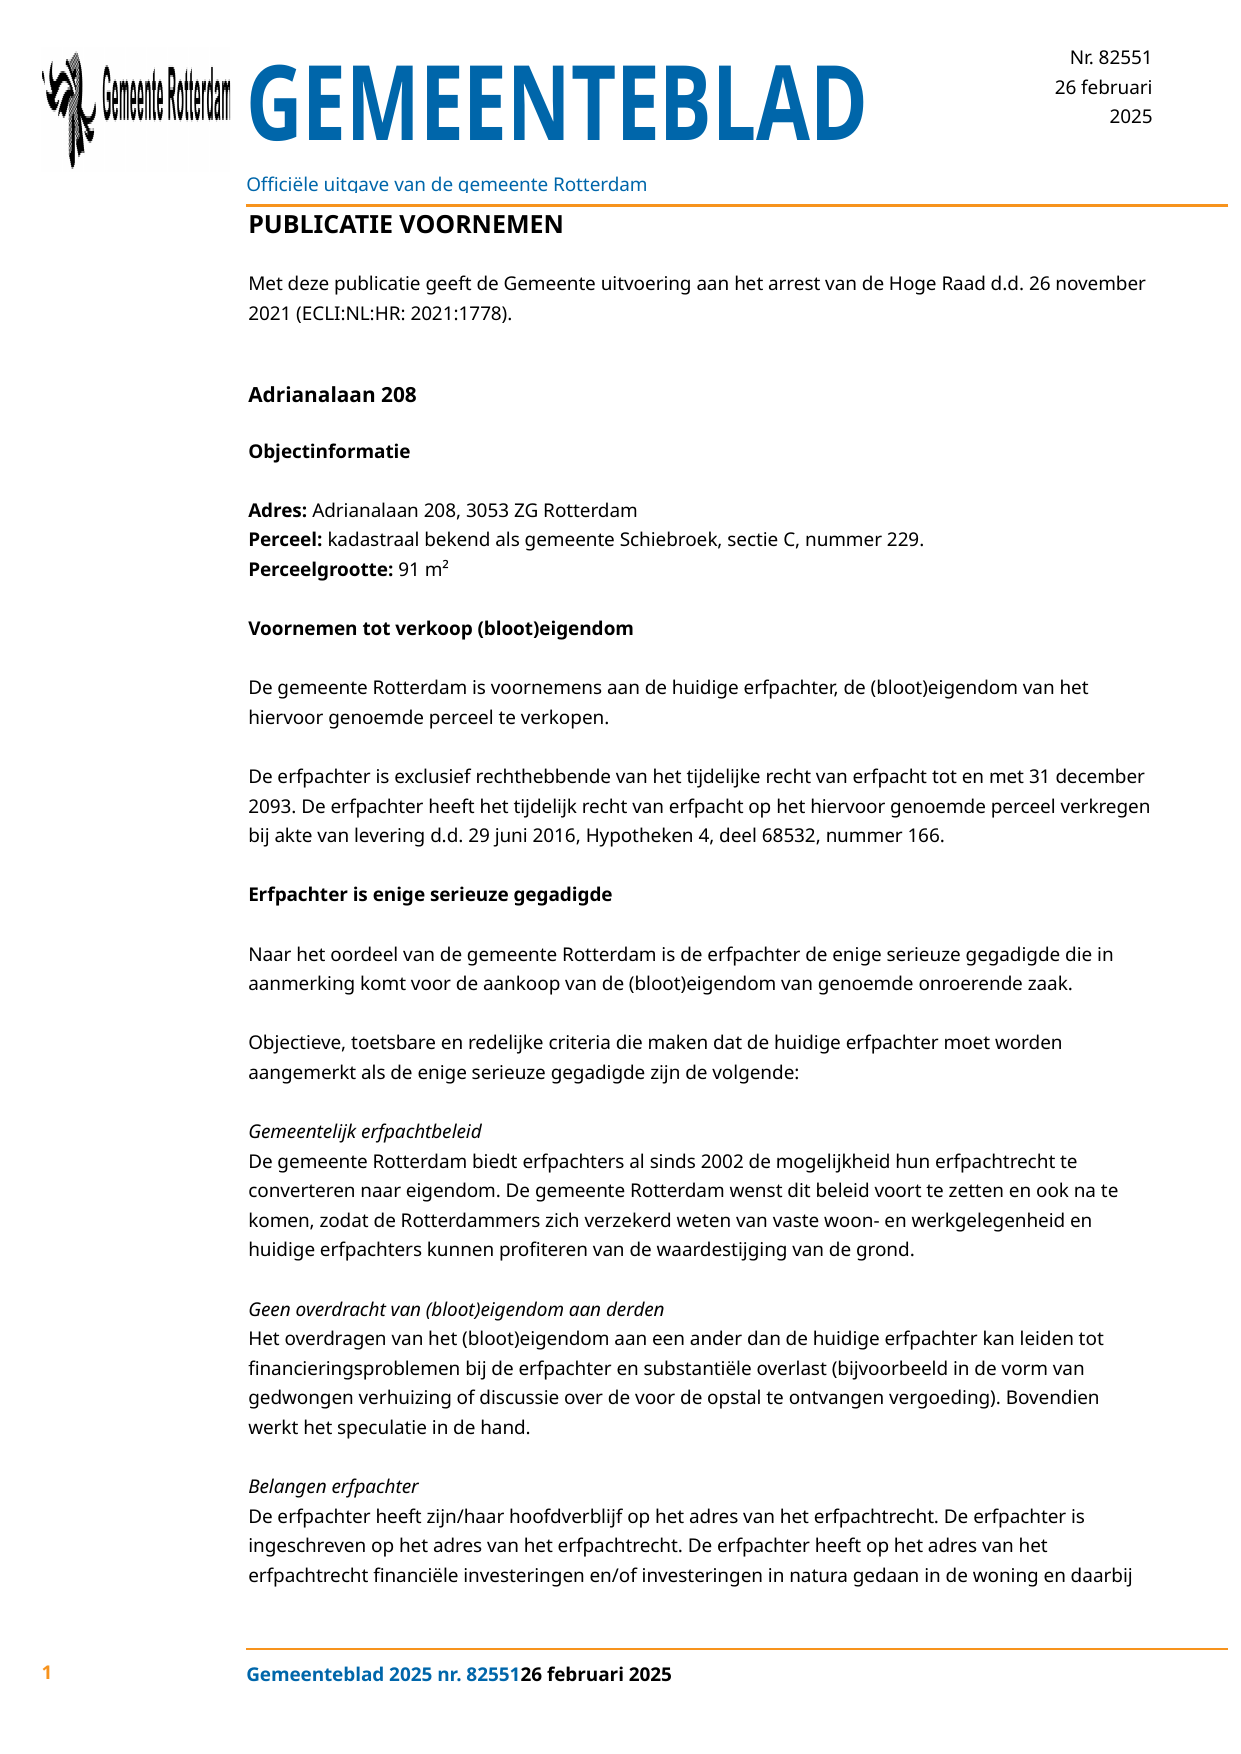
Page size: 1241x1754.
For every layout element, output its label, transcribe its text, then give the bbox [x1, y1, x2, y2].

text Objectinformatie [248, 438, 1152, 464]
text Adrianalaan 208 [248, 380, 1152, 408]
text De gemeente Rotterdam is voornemens aan de huidige erfpachter, de (bloot)eigendom van het hiervoor genoemde perceel te verkopen. [248, 674, 1152, 730]
text Geen overdracht van (bloot)eigendom aan derden [248, 1296, 1152, 1322]
text Naar het oordeel van de gemeente Rotterdam is de erfpachter de enige serieuze gegadigde die in aanmerking komt voor de aankoop van de (bloot)eigendom van genoemde onroerende zaak. [248, 941, 1152, 996]
text Het overdragen van het (bloot)eigendom aan een ander dan de huidige erfpachter kan leiden tot financieringsproblemen bij de erfpachter en substantiële overlast (bijvoorbeeld in de vorm van gedwongen verhuizing of discussie over de voor de opstal te ontvangen vergoeding). Bovendien werkt het speculatie in de hand. [248, 1325, 1152, 1440]
text PUBLICATIE VOORNEMEN [248, 207, 1152, 241]
text Voornemen tot verkoop (bloot)eigendom [248, 615, 1152, 641]
text Perceel: kadastraal bekend als gemeente Schiebroek, sectie C, nummer 229. [248, 527, 1152, 552]
text Adres: Adrianalaan 208, 3053 ZG Rotterdam [248, 497, 1152, 523]
text Gemeentelijk erfpachtbeleid [248, 1118, 1152, 1144]
picture [41, 47, 231, 172]
text De erfpachter is exclusief rechthebbende van het tijdelijke recht van erfpacht tot en met 31 december 2093. De erfpachter heeft het tijdelijk recht van erfpacht op het hiervoor genoemde perceel verkregen bij akte van levering d.d. 29 juni 2016, Hypotheken 4, deel 68532, nummer 166. [248, 763, 1152, 848]
text De gemeente Rotterdam biedt erfpachters al sinds 2002 de mogelijkheid hun erfpachtrecht te converteren naar eigendom. De gemeente Rotterdam wenst dit beleid voort te zetten en ook na te komen, zodat de Rotterdammers zich verzekerd weten van vaste woon- en werkgelegenheid en huidige erfpachters kunnen profiteren van de waardestijging van de grond. [248, 1148, 1152, 1262]
text Erfpachter is enige serieuze gegadigde [248, 882, 1152, 907]
text Perceelgrootte: 91 m² [248, 556, 1152, 582]
text De erfpachter heeft zijn/haar hoofdverblijf op het adres van het erfpachtrecht. De erfpachter is ingeschreven op het adres van het erfpachtrecht. De erfpachter heeft op het adres van het erfpachtrecht financiële investeringen en/of investeringen in natura gedaan in de woning en daarbij [248, 1503, 1152, 1588]
text Met deze publicatie geeft de Gemeente uitvoering aan het arrest van de Hoge Raad d.d. 26 november 2021 (ECLI:NL:HR: 2021:1778). [248, 270, 1152, 326]
text Belangen erfpachter [248, 1473, 1152, 1499]
text Objectieve, toetsbare en redelijke criteria die maken dat de huidige erfpachter moet worden aangemerkt als de enige serieuze gegadigde zijn de volgende: [248, 1029, 1152, 1085]
